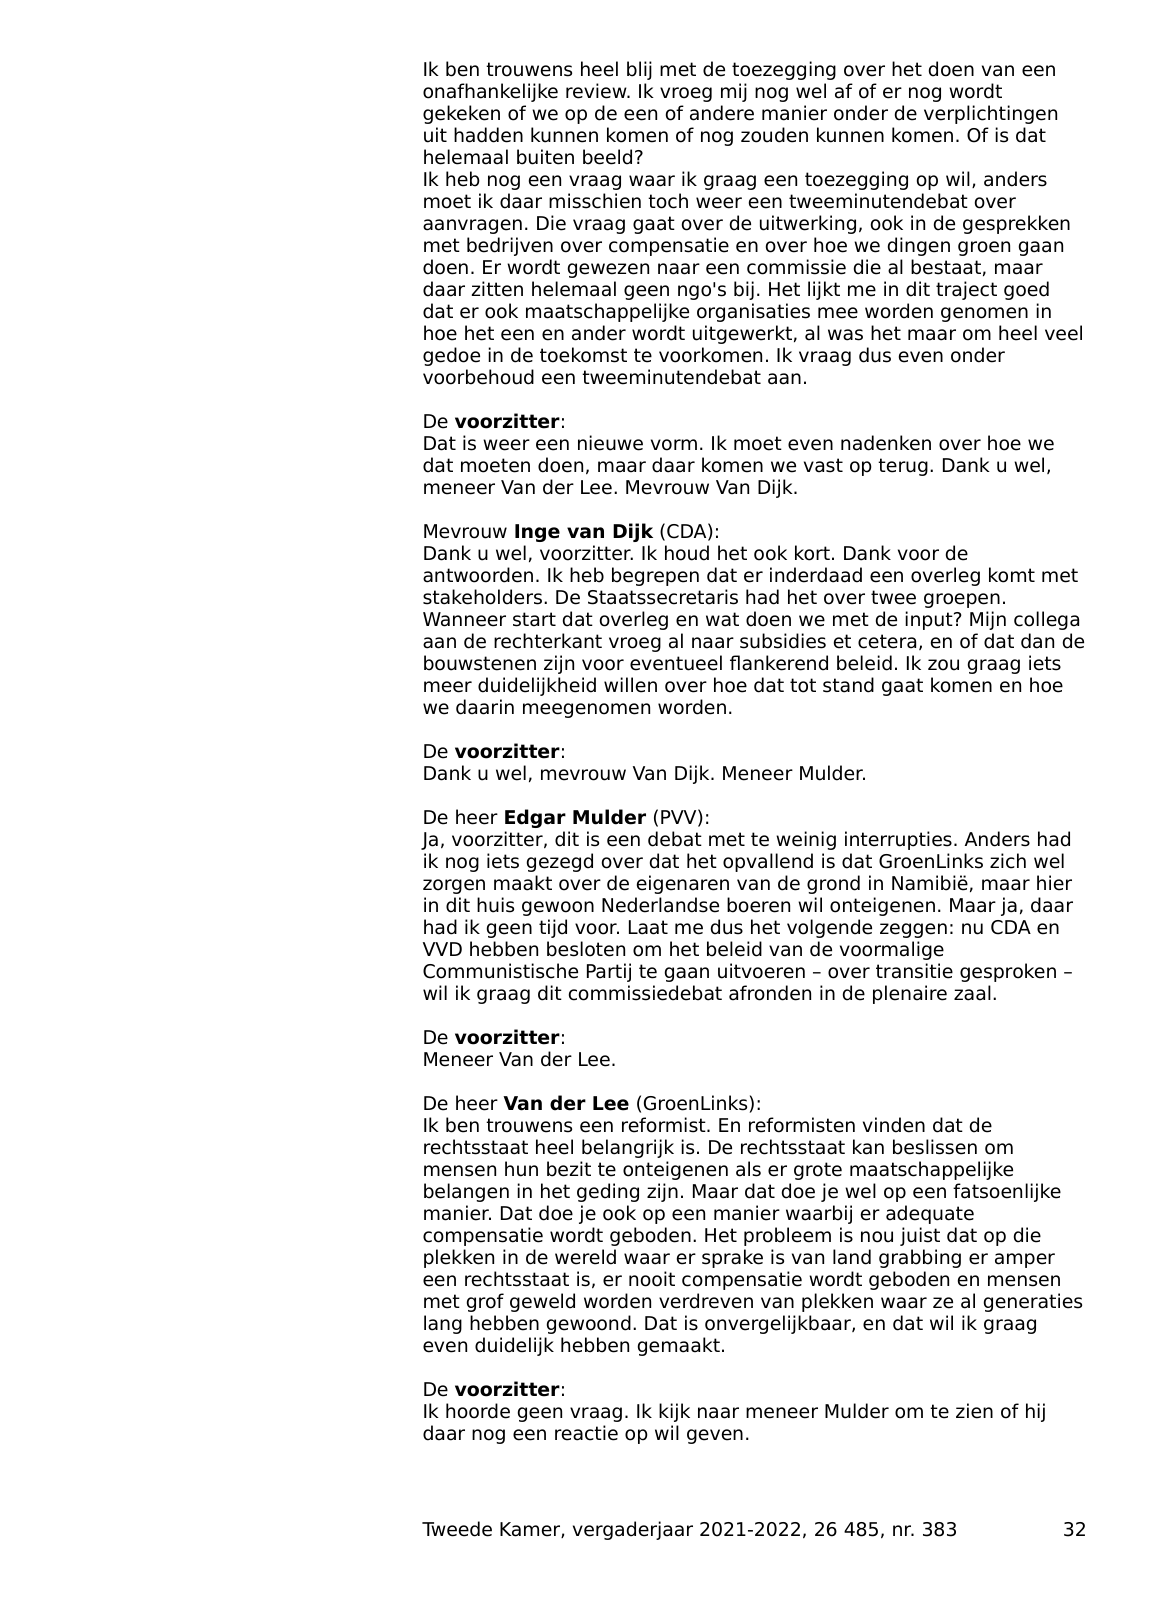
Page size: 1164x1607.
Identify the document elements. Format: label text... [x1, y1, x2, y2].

text Ik hoorde geen vraag. Ik kijk naar meneer Mulder om te zien of hij daar nog een reactie op wil geven. [422, 1401, 1087, 1445]
text Mevrouw Inge van Dijk (CDA): [422, 521, 1087, 543]
text De heer Van der Lee (GroenLinks): [422, 1093, 1087, 1115]
text Ik heb nog een vraag waar ik graag een toezegging op wil, anders moet ik daar misschien toch weer een tweeminutendebat over aanvragen. Die vraag gaat over de uitwerking, ook in de gesprekken met bedrijven over compensatie en over hoe we dingen groen gaan doen. Er wordt gewezen naar een commissie die al bestaat, maar daar zitten helemaal geen ngo's bij. Het lijkt me in dit traject goed dat er ook maatschappelijke organisaties mee worden genomen in hoe het een en ander wordt uitgewerkt, al was het maar om heel veel gedoe in de toekomst te voorkomen. Ik vraag dus even onder voorbehoud een tweeminutendebat aan. [422, 169, 1087, 389]
text De heer Edgar Mulder (PVV): [422, 807, 1087, 829]
text Dank u wel, voorzitter. Ik houd het ook kort. Dank voor de antwoorden. Ik heb begrepen dat er inderdaad een overleg komt met stakeholders. De Staatssecretaris had het over twee groepen. Wanneer start dat overleg en wat doen we met de input? Mijn collega aan de rechterkant vroeg al naar subsidies et cetera, en of dat dan de bouwstenen zijn voor eventueel flankerend beleid. Ik zou graag iets meer duidelijkheid willen over hoe dat tot stand gaat komen en hoe we daarin meegenomen worden. [422, 543, 1087, 719]
text Meneer Van der Lee. [422, 1049, 1087, 1071]
text Ik ben trouwens een reformist. En reformisten vinden dat de rechtsstaat heel belangrijk is. De rechtsstaat kan beslissen om mensen hun bezit te onteigenen als er grote maatschappelijke belangen in het geding zijn. Maar dat doe je wel op een fatsoenlijke manier. Dat doe je ook op een manier waarbij er adequate compensatie wordt geboden. Het probleem is nou juist dat op die plekken in de wereld waar er sprake is van land grabbing er amper een rechtsstaat is, er nooit compensatie wordt geboden en mensen met grof geweld worden verdreven van plekken waar ze al generaties lang hebben gewoond. Dat is onvergelijkbaar, en dat wil ik graag even duidelijk hebben gemaakt. [422, 1115, 1087, 1357]
text De voorzitter: [422, 1379, 1087, 1401]
text De voorzitter: [422, 1027, 1087, 1049]
text Ja, voorzitter, dit is een debat met te weinig interrupties. Anders had ik nog iets gezegd over dat het opvallend is dat GroenLinks zich wel zorgen maakt over de eigenaren van de grond in Namibië, maar hier in dit huis gewoon Nederlandse boeren wil onteigenen. Maar ja, daar had ik geen tijd voor. Laat me dus het volgende zeggen: nu CDA en VVD hebben besloten om het beleid van de voormalige Communistische Partij te gaan uitvoeren – over transitie gesproken – wil ik graag dit commissiedebat afronden in de plenaire zaal. [422, 829, 1087, 1005]
text De voorzitter: [422, 741, 1087, 763]
text Dat is weer een nieuwe vorm. Ik moet even nadenken over hoe we dat moeten doen, maar daar komen we vast op terug. Dank u wel, meneer Van der Lee. Mevrouw Van Dijk. [422, 433, 1087, 499]
text De voorzitter: [422, 411, 1087, 433]
text Ik ben trouwens heel blij met de toezegging over het doen van een onafhankelijke review. Ik vroeg mij nog wel af of er nog wordt gekeken of we op de een of andere manier onder de verplichtingen uit hadden kunnen komen of nog zouden kunnen komen. Of is dat helemaal buiten beeld? [422, 59, 1087, 169]
text Dank u wel, mevrouw Van Dijk. Meneer Mulder. [422, 763, 1087, 785]
